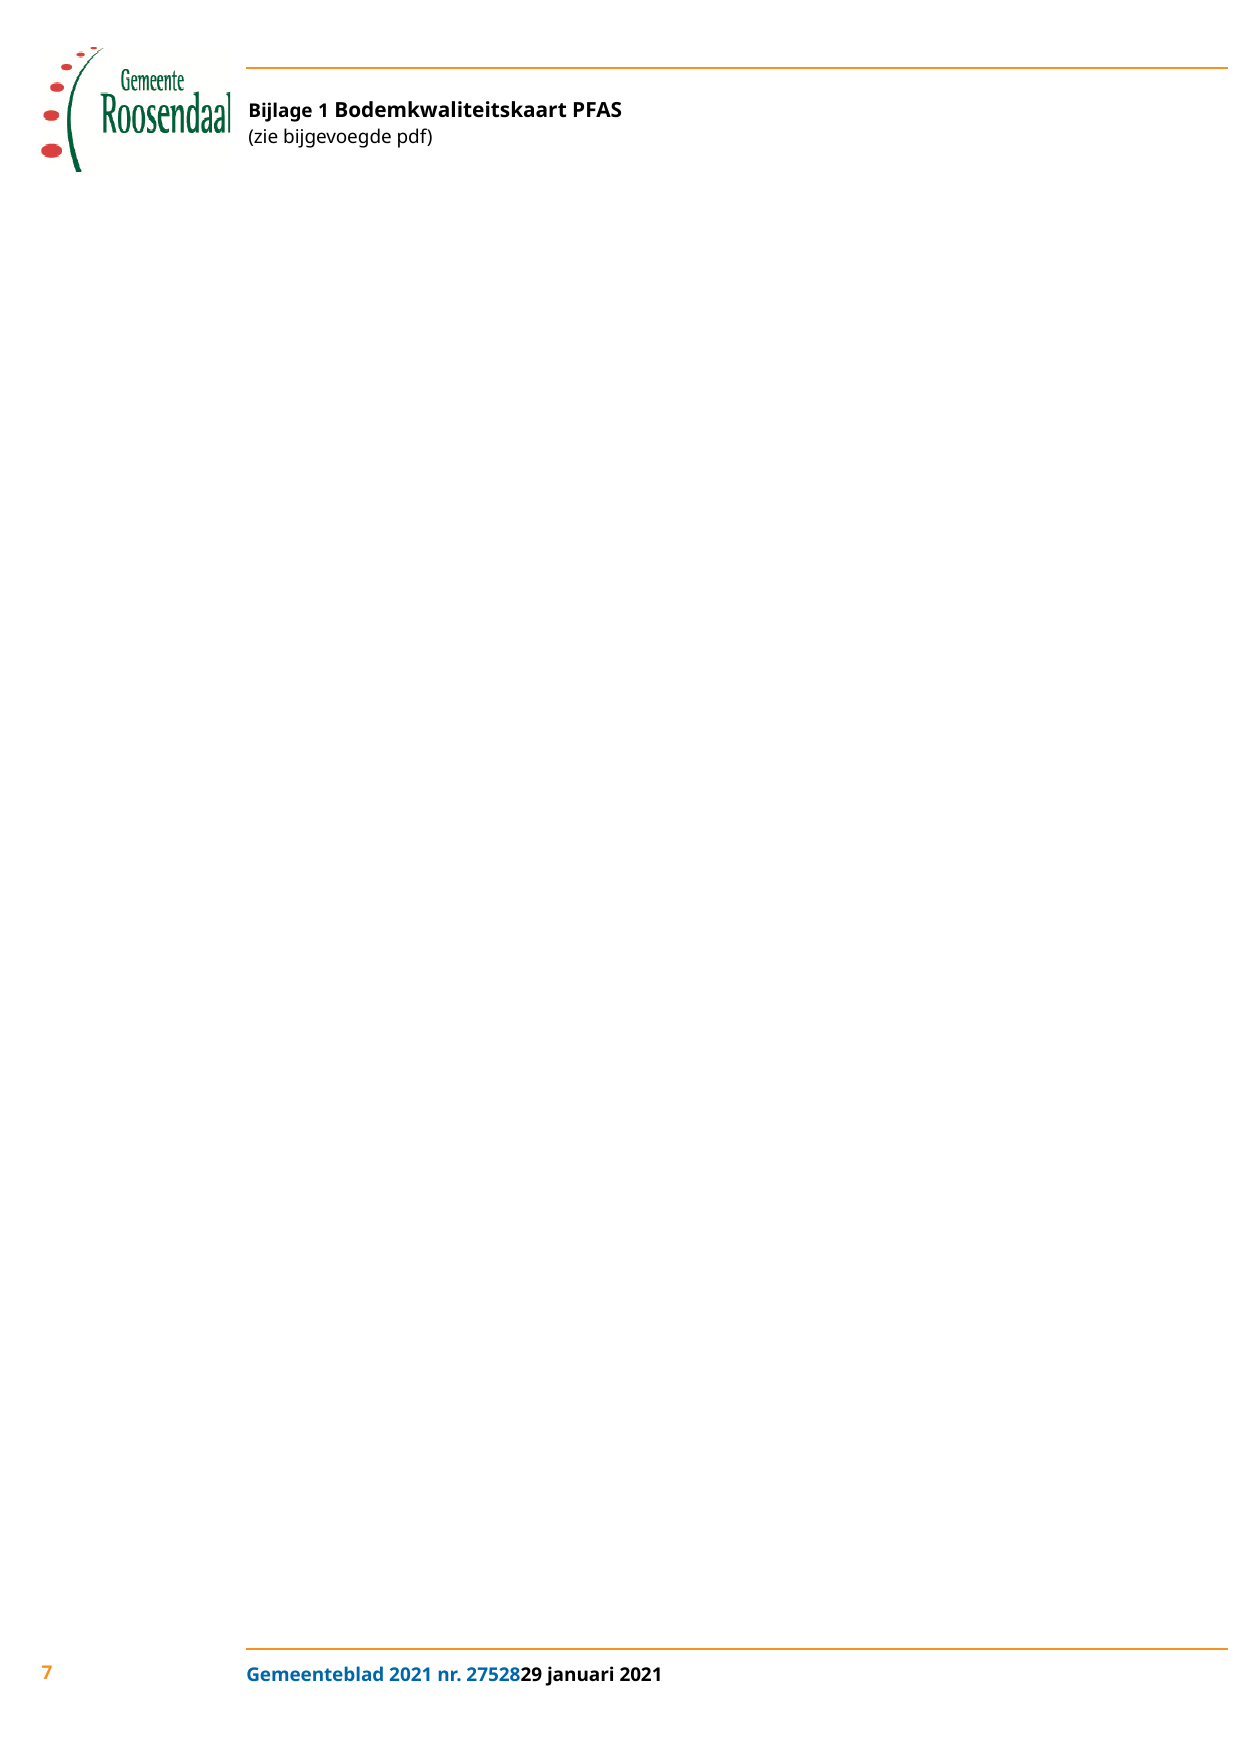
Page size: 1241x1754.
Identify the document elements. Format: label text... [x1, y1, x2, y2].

picture [41, 47, 231, 172]
text (zie bijgevoegde pdf) [248, 123, 1152, 149]
text Bijlage 1 Bodemkwaliteitskaart PFAS [248, 95, 1152, 123]
